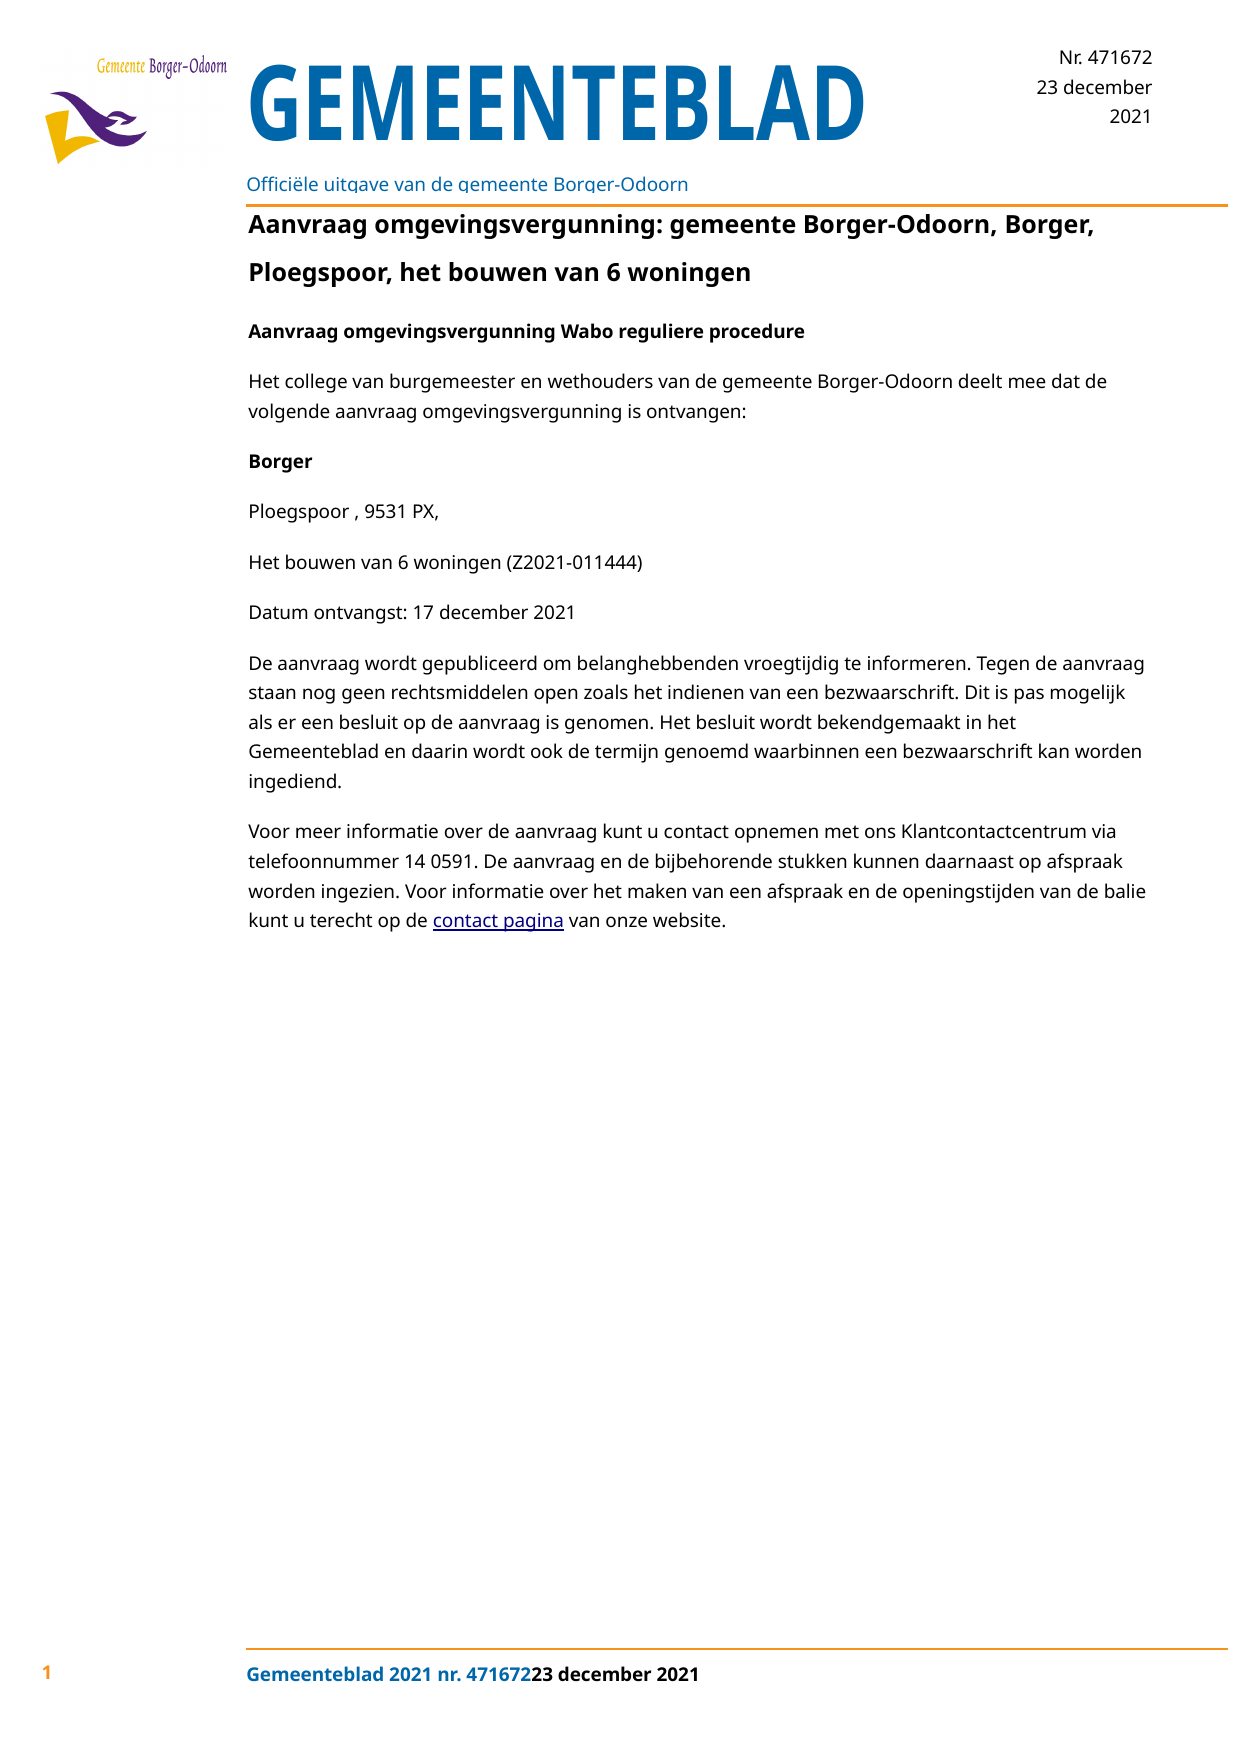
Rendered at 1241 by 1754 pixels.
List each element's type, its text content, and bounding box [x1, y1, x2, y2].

text Borger [248, 448, 1152, 474]
text Het college van burgemeester en wethouders van de gemeente Borger-Odoorn deelt mee dat de volgende aanvraag omgevingsvergunning is ontvangen: [248, 368, 1152, 424]
picture [41, 47, 231, 172]
text Aanvraag omgevingsvergunning Wabo reguliere procedure [248, 318, 1152, 344]
text Het bouwen van 6 woningen (Z2021-011444) [248, 549, 1152, 575]
text Ploegspoor , 9531 PX, [248, 499, 1152, 524]
text Datum ontvangst: 17 december 2021 [248, 599, 1152, 625]
text Voor meer informatie over de aanvraag kunt u contact opnemen met ons Klantcontactcentrum via telefoonnummer 14 0591. De aanvraag en de bijbehorende stukken kunnen daarnaast op afspraak worden ingezien. Voor informatie over het maken van een afspraak en de openingstijden van de balie kunt u terecht op de contact pagina van onze website. [248, 819, 1152, 933]
text De aanvraag wordt gepubliceerd om belanghebbenden vroegtijdig te informeren. Tegen de aanvraag staan nog geen rechtsmiddelen open zoals het indienen van een bezwaarschrift. Dit is pas mogelijk als er een besluit op de aanvraag is genomen. Het besluit wordt bekendgemaakt in het Gemeenteblad en daarin wordt ook de termijn genoemd waarbinnen een bezwaarschrift kan worden ingediend. [248, 650, 1152, 794]
text Aanvraag omgevingsvergunning: gemeente Borger-Odoorn, Borger, Ploegspoor, het bouwen van 6 woningen [248, 207, 1152, 288]
